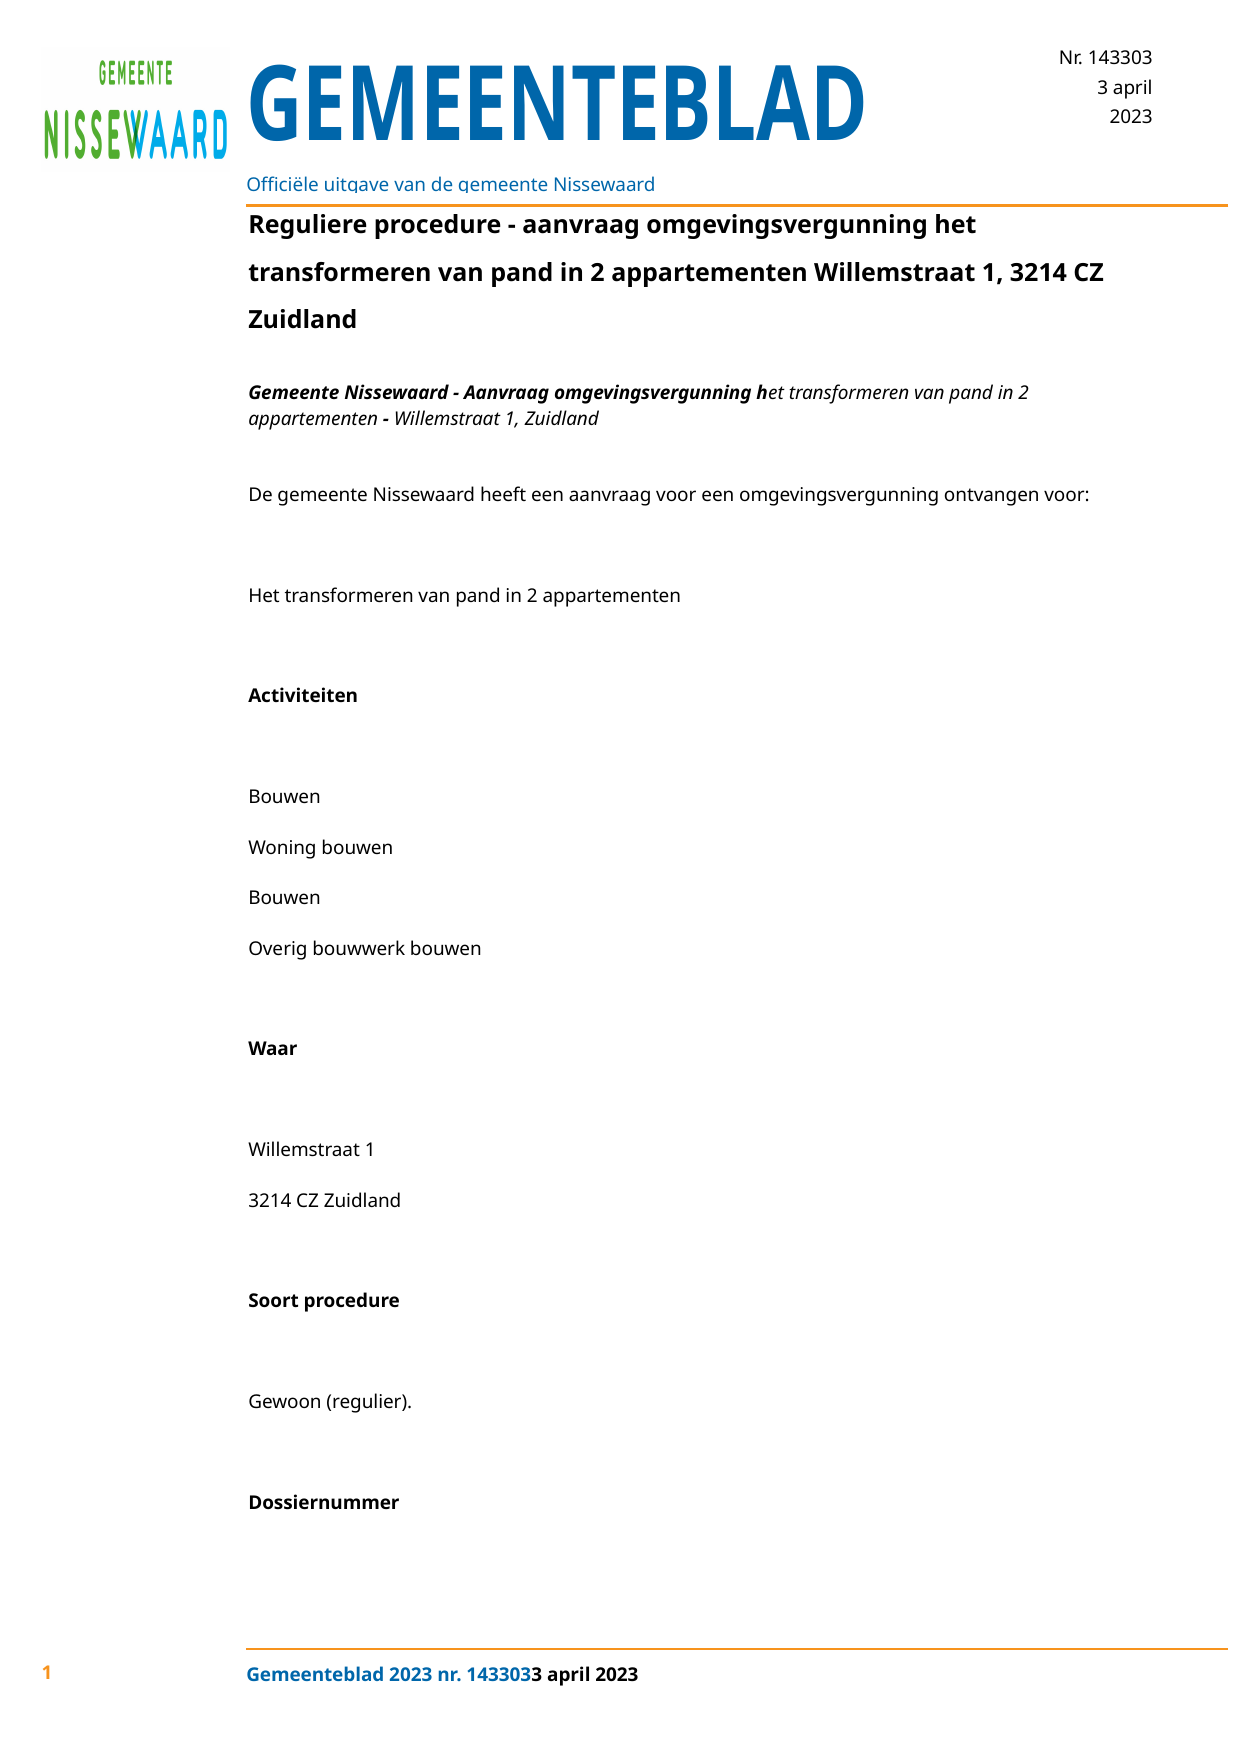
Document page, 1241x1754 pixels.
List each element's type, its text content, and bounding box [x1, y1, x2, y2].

text Waar [248, 1036, 1152, 1061]
text Gewoon (regulier). [248, 1388, 1152, 1414]
text Overig bouwwerk bouwen [248, 935, 1152, 960]
text 3214 CZ Zuidland [248, 1187, 1152, 1212]
text Activiteiten [248, 683, 1152, 708]
text Reguliere procedure - aanvraag omgevingsvergunning het transformeren van pand in 2 appartementen Willemstraat 1, 3214 CZ Zuidland [248, 207, 1152, 336]
text Bouwen [248, 783, 1152, 809]
picture [41, 47, 231, 172]
text Willemstraat 1 [248, 1136, 1152, 1162]
text Het transformeren van pand in 2 appartementen [248, 582, 1152, 607]
text Soort procedure [248, 1288, 1152, 1313]
text Gemeente Nissewaard - Aanvraag omgevingsvergunning het transformeren van pand in 2 appartementen - Willemstraat 1, Zuidland [248, 379, 1152, 431]
text Bouwen [248, 884, 1152, 910]
text Dossiernummer [248, 1489, 1152, 1515]
text Woning bouwen [248, 834, 1152, 859]
text De gemeente Nissewaard heeft een aanvraag voor een omgevingsvergunning ontvangen voor: [248, 481, 1152, 507]
